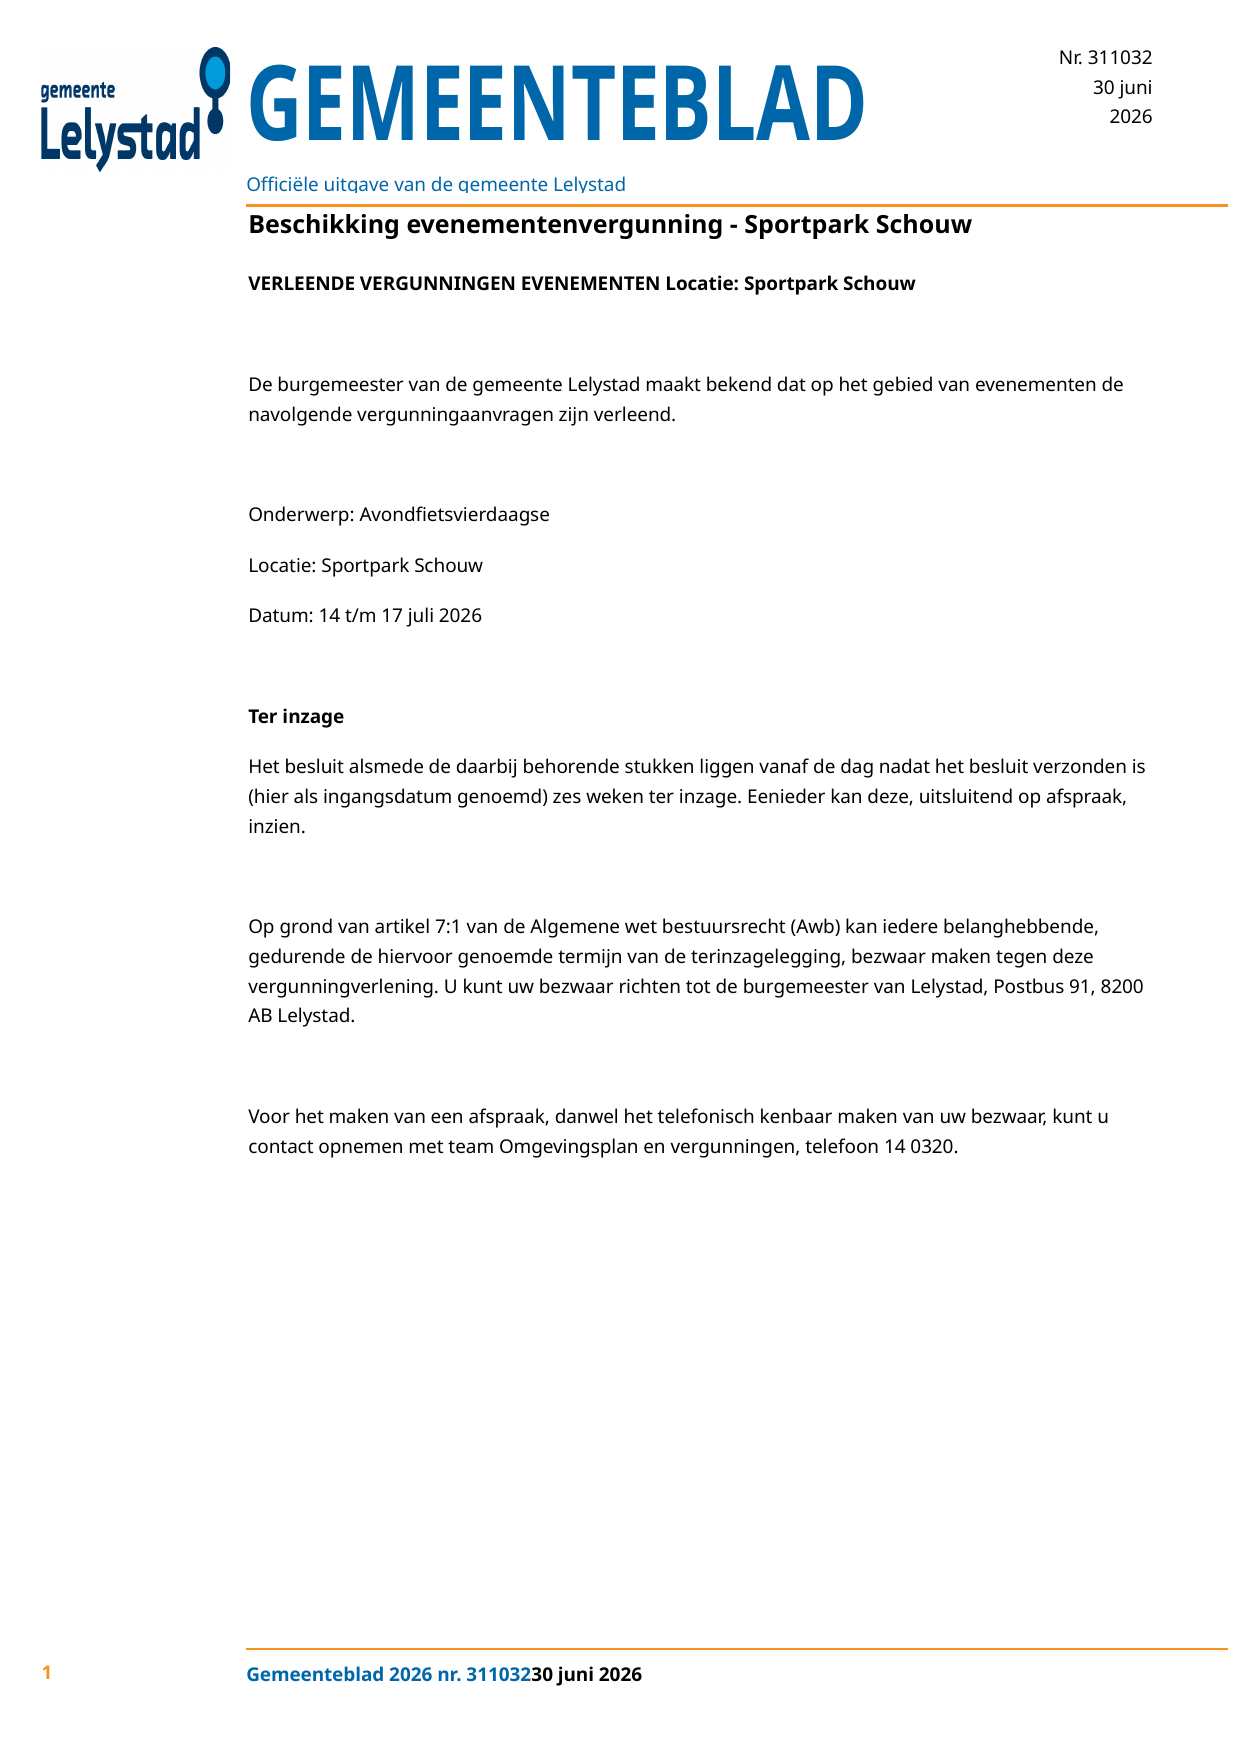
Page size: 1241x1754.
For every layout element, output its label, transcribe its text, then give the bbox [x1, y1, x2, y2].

text Op grond van artikel 7:1 van de Algemene wet bestuursrecht (Awb) kan iedere belanghebbende, gedurende de hiervoor genoemde termijn van de terinzagelegging, bezwaar maken tegen deze vergunningverlening. U kunt uw bezwaar richten tot de burgemeester van Lelystad, Postbus 91, 8200 AB Lelystad. [248, 914, 1152, 1028]
picture [41, 47, 231, 172]
text VERLEENDE VERGUNNINGEN EVENEMENTEN Locatie: Sportpark Schouw [248, 270, 1152, 296]
text Locatie: Sportpark Schouw [248, 552, 1152, 578]
text De burgemeester van de gemeente Lelystad maakt bekend dat op het gebied van evenementen de navolgende vergunningaanvragen zijn verleend. [248, 371, 1152, 426]
text Beschikking evenementenvergunning - Sportpark Schouw [248, 207, 1152, 241]
text Onderwerp: Avondfietsvierdaagse [248, 502, 1152, 527]
text Voor het maken van een afspraak, danwel het telefonisch kenbaar maken van uw bezwaar, kunt u contact opnemen met team Omgevingsplan en vergunningen, telefoon 14 0320. [248, 1103, 1152, 1158]
text Het besluit alsmede de daarbij behorende stukken liggen vanaf de dag nadat het besluit verzonden is (hier als ingangsdatum genoemd) zes weken ter inzage. Eenieder kan deze, uitsluitend op afspraak, inzien. [248, 754, 1152, 838]
text Datum: 14 t/m 17 juli 2026 [248, 602, 1152, 628]
text Ter inzage [248, 703, 1152, 729]
